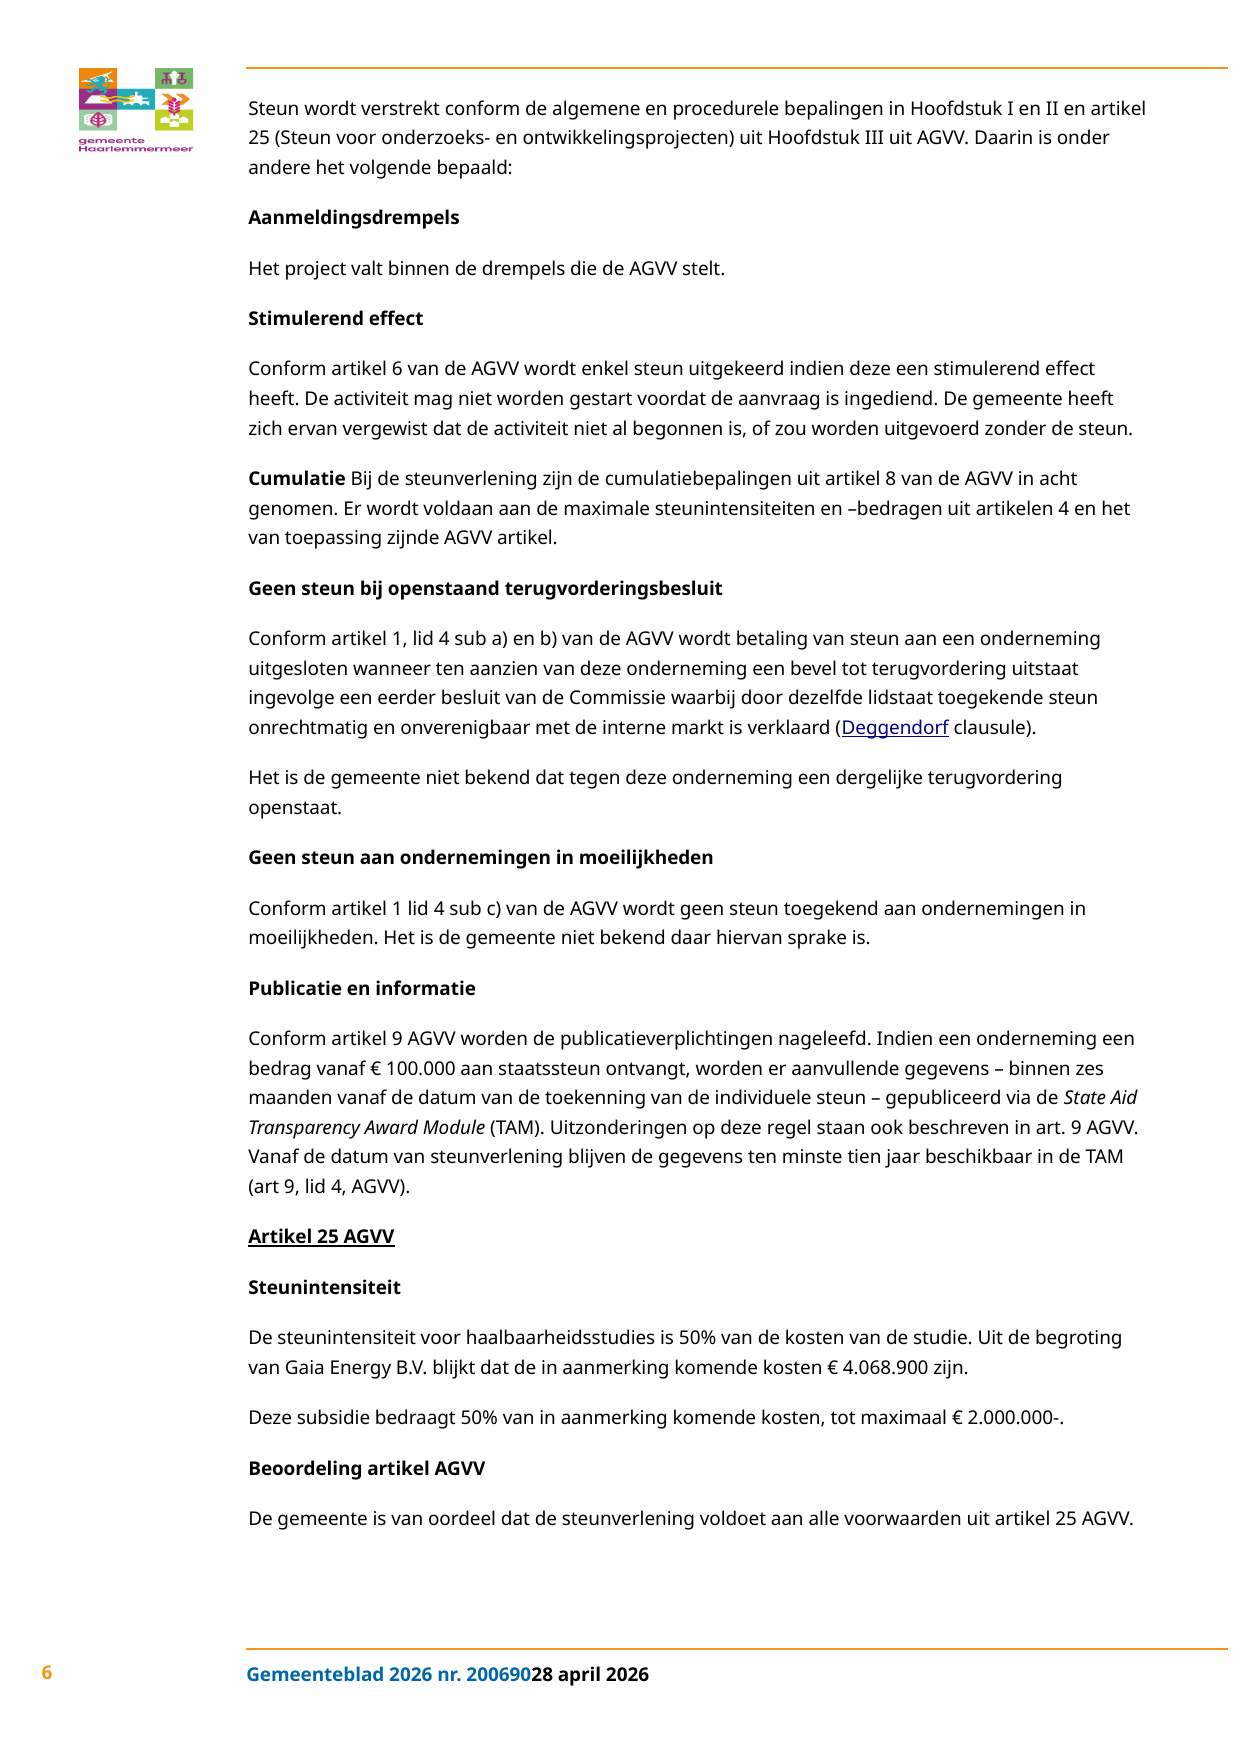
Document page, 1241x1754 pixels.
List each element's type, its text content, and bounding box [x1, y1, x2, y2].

text Het project valt binnen de drempels die de AGVV stelt. [248, 255, 1152, 281]
text Steun wordt verstrekt conform de algemene en procedurele bepalingen in Hoofdstuk I en II en artikel 25 (Steun voor onderzoeks- en ontwikkelingsprojecten) uit Hoofdstuk III uit AGVV. Daarin is onder andere het volgende bepaald: [248, 95, 1152, 180]
text Cumulatie Bij de steunverlening zijn de cumulatiebepalingen uit artikel 8 van de AGVV in acht genomen. Er wordt voldaan aan de maximale steunintensiteiten en –bedragen uit artikelen 4 en het van toepassing zijnde AGVV artikel. [248, 465, 1152, 550]
text Conform artikel 9 AGVV worden de publicatieverplichtingen nageleefd. Indien een onderneming een bedrag vanaf € 100.000 aan staatssteun ontvangt, worden er aanvullende gegevens – binnen zes maanden vanaf de datum van de toekenning van de individuele steun – gepubliceerd via de State Aid Transparency Award Module (TAM). Uitzonderingen op deze regel staan ook beschreven in art. 9 AGVV. Vanaf de datum van steunverlening blijven de gegevens ten minste tien jaar beschikbaar in de TAM (art 9, lid 4, AGVV). [248, 1025, 1152, 1199]
text De gemeente is van oordeel dat de steunverlening voldoet aan alle voorwaarden uit artikel 25 AGVV. [248, 1505, 1152, 1531]
text De steunintensiteit voor haalbaarheidsstudies is 50% van de kosten van de studie. Uit de begroting van Gaia Energy B.V. blijkt dat de in aanmerking komende kosten € 4.068.900 zijn. [248, 1324, 1152, 1380]
text Beoordeling artikel AGVV [248, 1455, 1152, 1481]
text Het is de gemeente niet bekend dat tegen deze onderneming een dergelijke terugvordering openstaat. [248, 764, 1152, 820]
text Aanmeldingsdrempels [248, 204, 1152, 230]
text Conform artikel 1, lid 4 sub a) en b) van de AGVV wordt betaling van steun aan een onderneming uitgesloten wanneer ten aanzien van deze onderneming een bevel tot terugvordering uitstaat ingevolge een eerder besluit van de Commissie waarbij door dezelfde lidstaat toegekende steun onrechtmatig en onverenigbaar met de interne markt is verklaard (Deggendorf clausule). [248, 625, 1152, 740]
text Geen steun aan ondernemingen in moeilijkheden [248, 844, 1152, 870]
text Geen steun bij openstaand terugvorderingsbesluit [248, 575, 1152, 601]
text Conform artikel 6 van de AGVV wordt enkel steun uitgekeerd indien deze een stimulerend effect heeft. De activiteit mag niet worden gestart voordat de aanvraag is ingediend. De gemeente heeft zich ervan vergewist dat de activiteit niet al begonnen is, of zou worden uitgevoerd zonder de steun. [248, 356, 1152, 441]
text Stimulerend effect [248, 305, 1152, 331]
text Publicatie en informatie [248, 975, 1152, 1001]
picture [41, 47, 231, 172]
text Artikel 25 AGVV [248, 1223, 1152, 1249]
text Steunintensiteit [248, 1274, 1152, 1300]
text Deze subsidie bedraagt 50% van in aanmerking komende kosten, tot maximaal € 2.000.000-. [248, 1404, 1152, 1430]
text Conform artikel 1 lid 4 sub c) van de AGVV wordt geen steun toegekend aan ondernemingen in moeilijkheden. Het is de gemeente niet bekend daar hiervan sprake is. [248, 895, 1152, 950]
